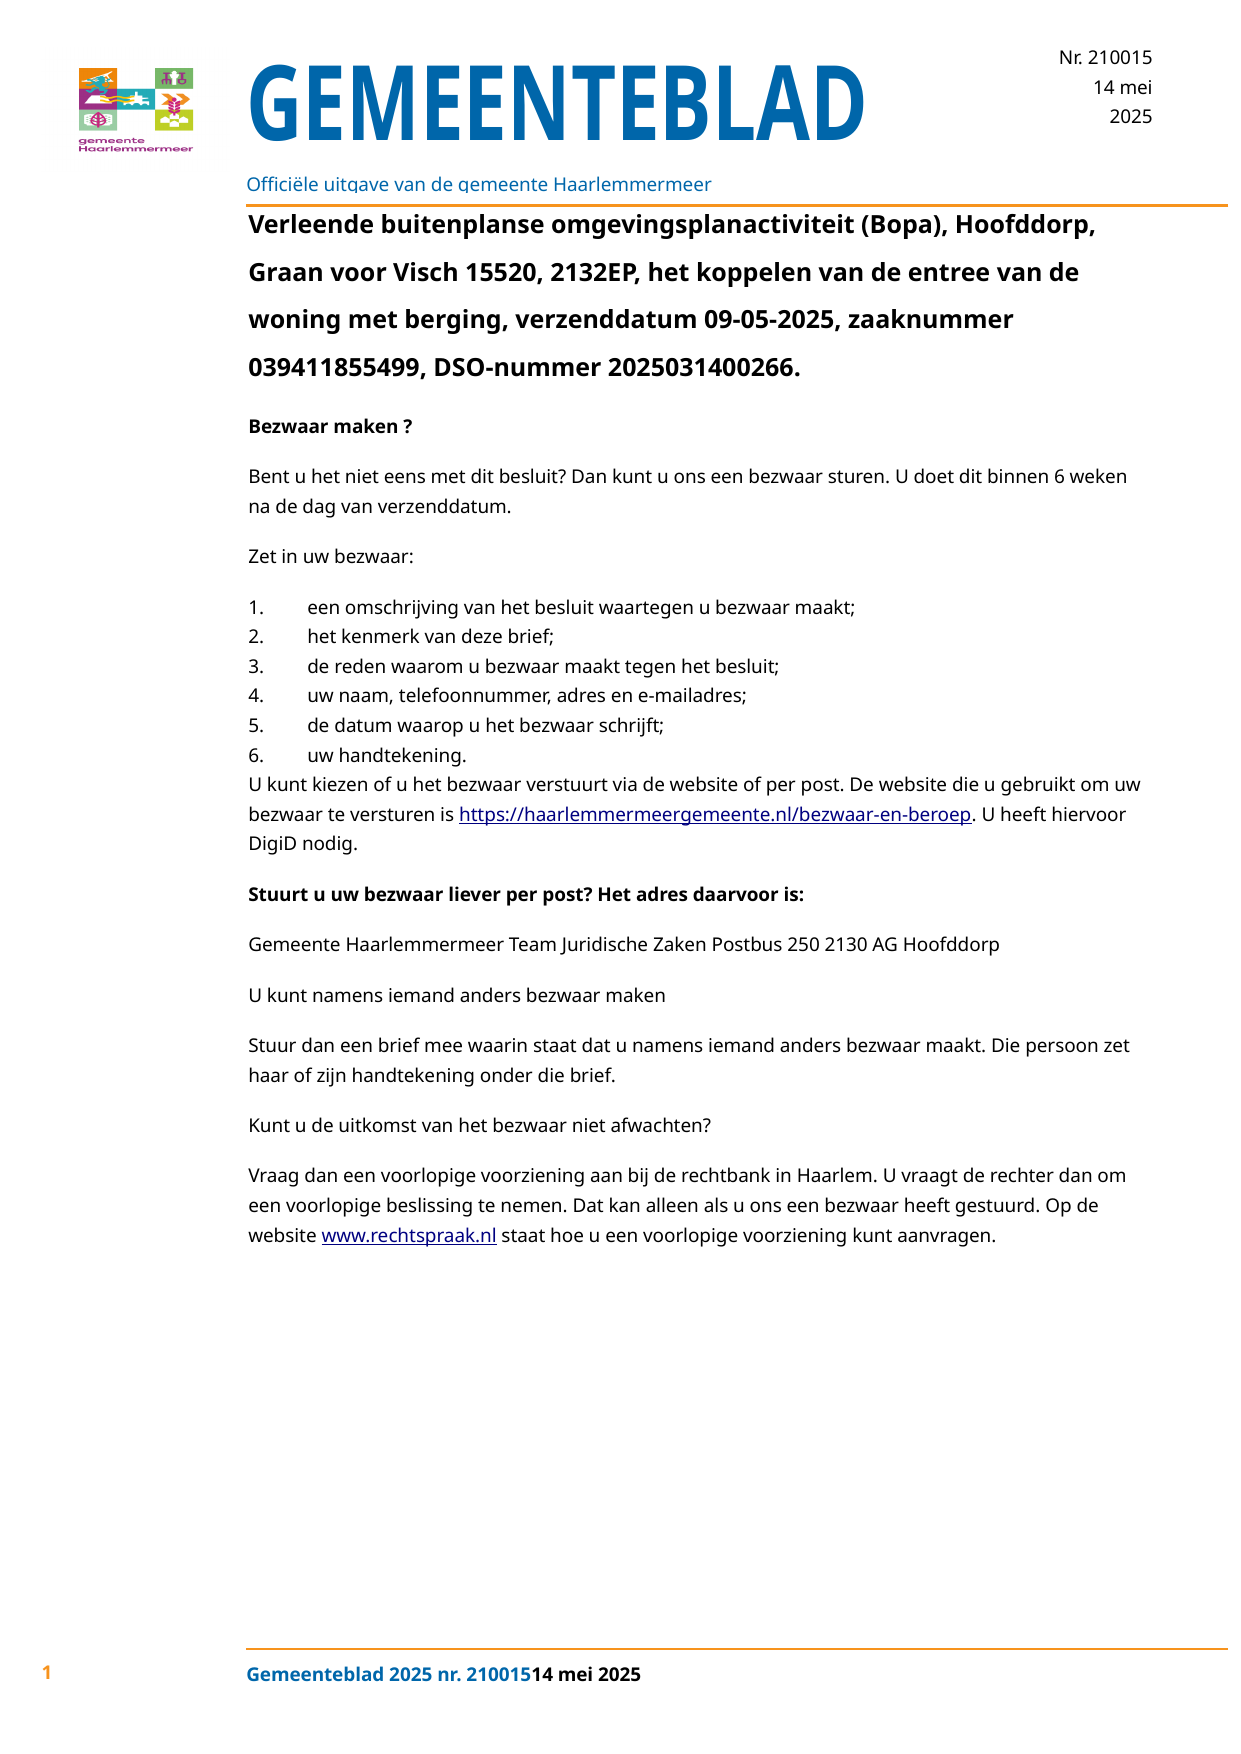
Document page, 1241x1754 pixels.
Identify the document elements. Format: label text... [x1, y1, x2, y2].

text Vraag dan een voorlopige voorziening aan bij de rechtbank in Haarlem. U vraagt de rechter dan om een voorlopige beslissing te nemen. Dat kan alleen als u ons een bezwaar heeft gestuurd. Op de website www.rechtspraak.nl staat hoe u een voorlopige voorziening kunt aanvragen. [248, 1163, 1152, 1248]
list uw naam, telefoonnummer, adres en e-mailadres; [248, 683, 1152, 708]
text Zet in uw bezwaar: [248, 543, 1152, 569]
text Stuurt u uw bezwaar liever per post? Het adres daarvoor is: [248, 881, 1152, 907]
text Bezwaar maken ? [248, 413, 1152, 439]
text Kunt u de uitkomst van het bezwaar niet afwachten? [248, 1112, 1152, 1138]
text Bent u het niet eens met dit besluit? Dan kunt u ons een bezwaar sturen. U doet dit binnen 6 weken na de dag van verzenddatum. [248, 463, 1152, 519]
list het kenmerk van deze brief; [248, 623, 1152, 649]
text U kunt namens iemand anders bezwaar maken [248, 982, 1152, 1008]
list uw handtekening. [248, 742, 1152, 768]
list de reden waarom u bezwaar maakt tegen het besluit; [248, 653, 1152, 679]
list de datum waarop u het bezwaar schrijft; [248, 712, 1152, 738]
picture [41, 47, 231, 172]
text Stuur dan een brief mee waarin staat dat u namens iemand anders bezwaar maakt. Die persoon zet haar of zijn handtekening onder die brief. [248, 1032, 1152, 1088]
text Gemeente Haarlemmermeer Team Juridische Zaken Postbus 250 2130 AG Hoofddorp [248, 931, 1152, 957]
text Verleende buitenplanse omgevingsplanactiviteit (Bopa), Hoofddorp, Graan voor Visch 15520, 2132EP, het koppelen van de entree van de woning met berging, verzenddatum 09-05-2025, zaaknummer 039411855499, DSO-nummer 2025031400266. [248, 207, 1152, 384]
text U kunt kiezen of u het bezwaar verstuurt via de website of per post. De website die u gebruikt om uw bezwaar te versturen is https://haarlemmermeergemeente.nl/bezwaar-en-beroep. U heeft hiervoor DigiD nodig. [248, 771, 1152, 856]
list een omschrijving van het besluit waartegen u bezwaar maakt; [248, 594, 1152, 620]
